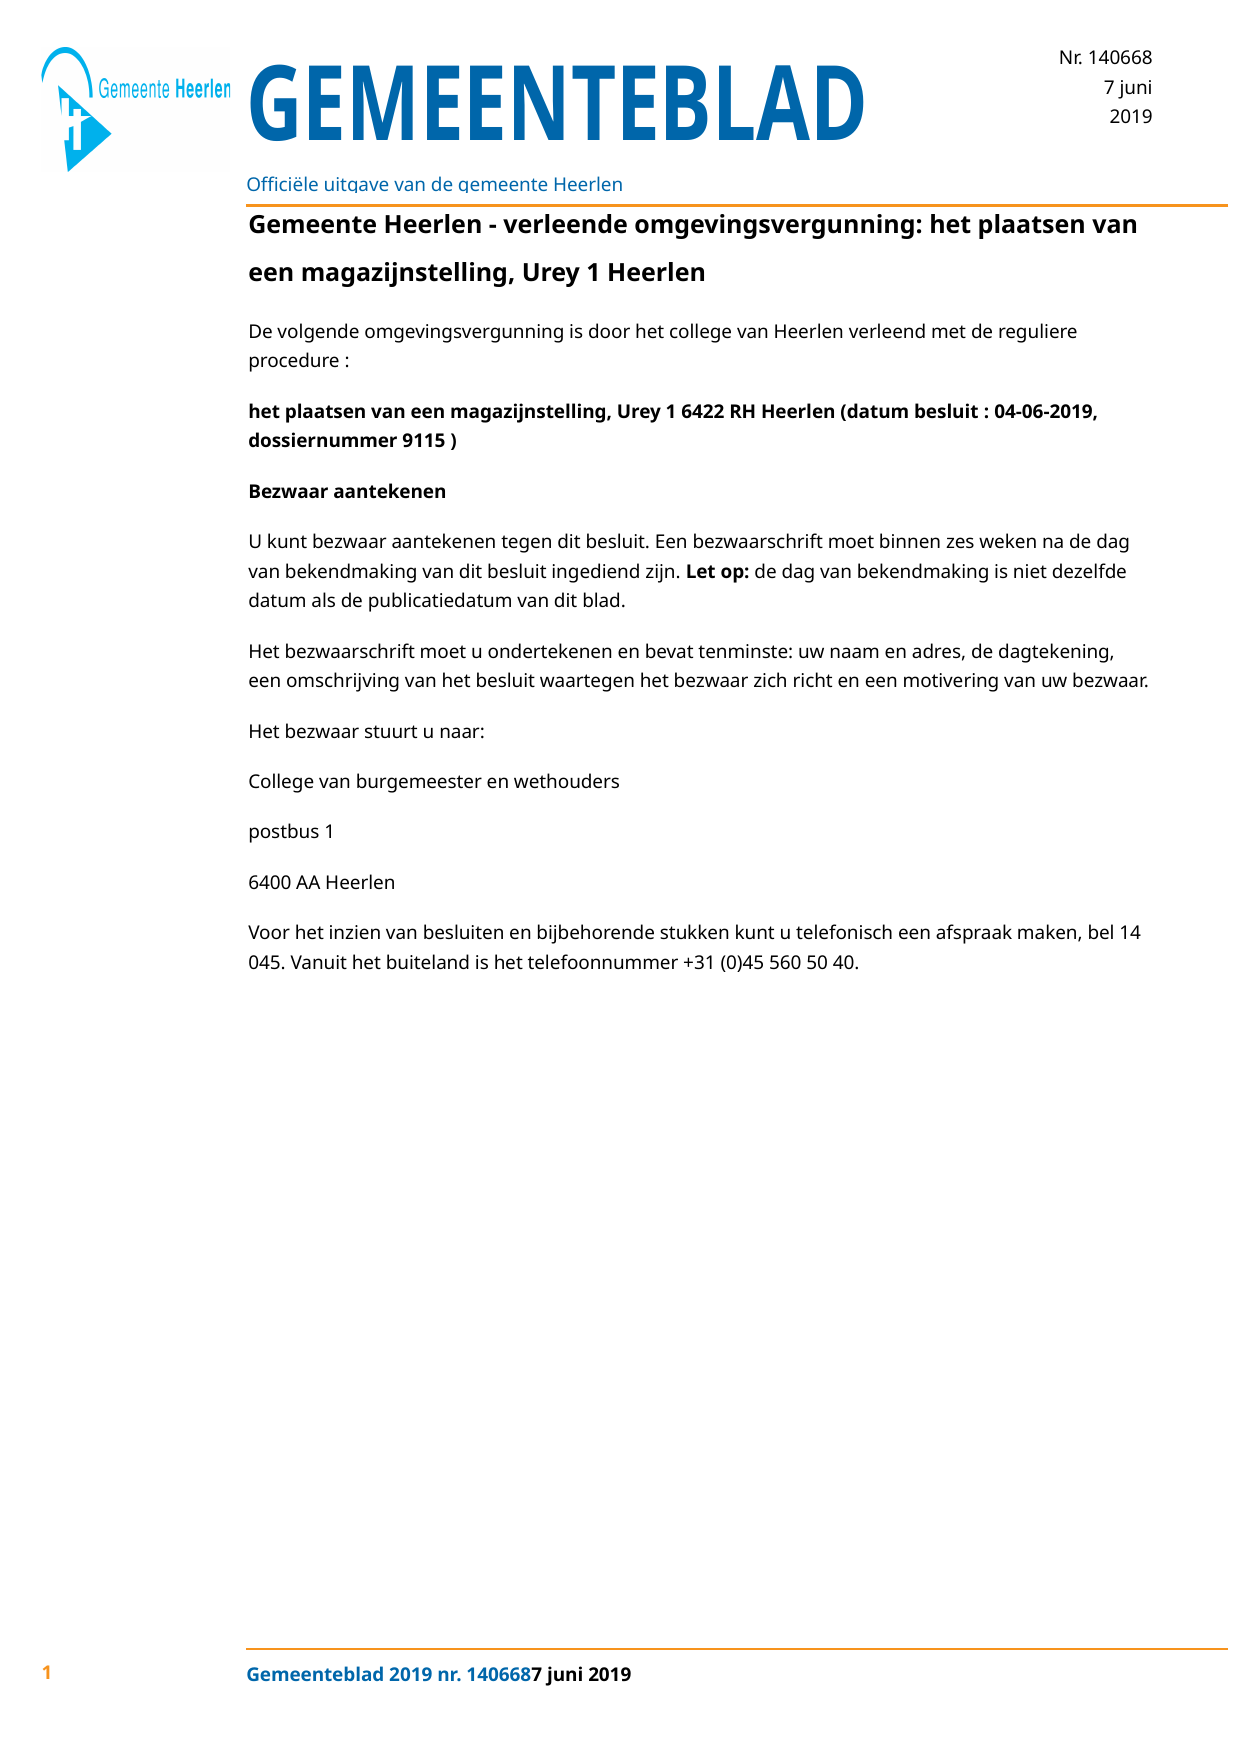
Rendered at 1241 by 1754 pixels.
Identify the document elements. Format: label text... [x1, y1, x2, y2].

text Gemeente Heerlen - verleende omgevingsvergunning: het plaatsen van een magazijnstelling, Urey 1 Heerlen [248, 207, 1152, 288]
text 6400 AA Heerlen [248, 869, 1152, 895]
text postbus 1 [248, 819, 1152, 844]
picture [41, 47, 58, 70]
text Het bezwaar stuurt u naar: [248, 718, 1152, 744]
text De volgende omgevingsvergunning is door het college van Heerlen verleend met de reguliere procedure : [248, 318, 1152, 373]
text Voor het inzien van besluiten en bijbehorende stukken kunt u telefonisch een afspraak maken, bel 14 045. Vanuit het buiteland is het telefoonnummer +31 (0)45 560 50 40. [248, 919, 1152, 975]
text Bezwaar aantekenen [248, 478, 1152, 504]
text U kunt bezwaar aantekenen tegen dit besluit. Een bezwaarschrift moet binnen zes weken na de dag van bekendmaking van dit besluit ingediend zijn. Let op: de dag van bekendmaking is niet dezelfde datum als de publicatiedatum van dit blad. [248, 528, 1152, 613]
text het plaatsen van een magazijnstelling, Urey 1 6422 RH Heerlen (datum besluit : 04-06-2019, dossiernummer 9115 ) [248, 398, 1152, 453]
text College van burgemeester en wethouders [248, 768, 1152, 794]
picture [41, 47, 231, 172]
text Het bezwaarschrift moet u ondertekenen en bevat tenminste: uw naam en adres, de dagtekening, een omschrijving van het besluit waartegen het bezwaar zich richt en een motivering van uw bezwaar. [248, 638, 1152, 693]
